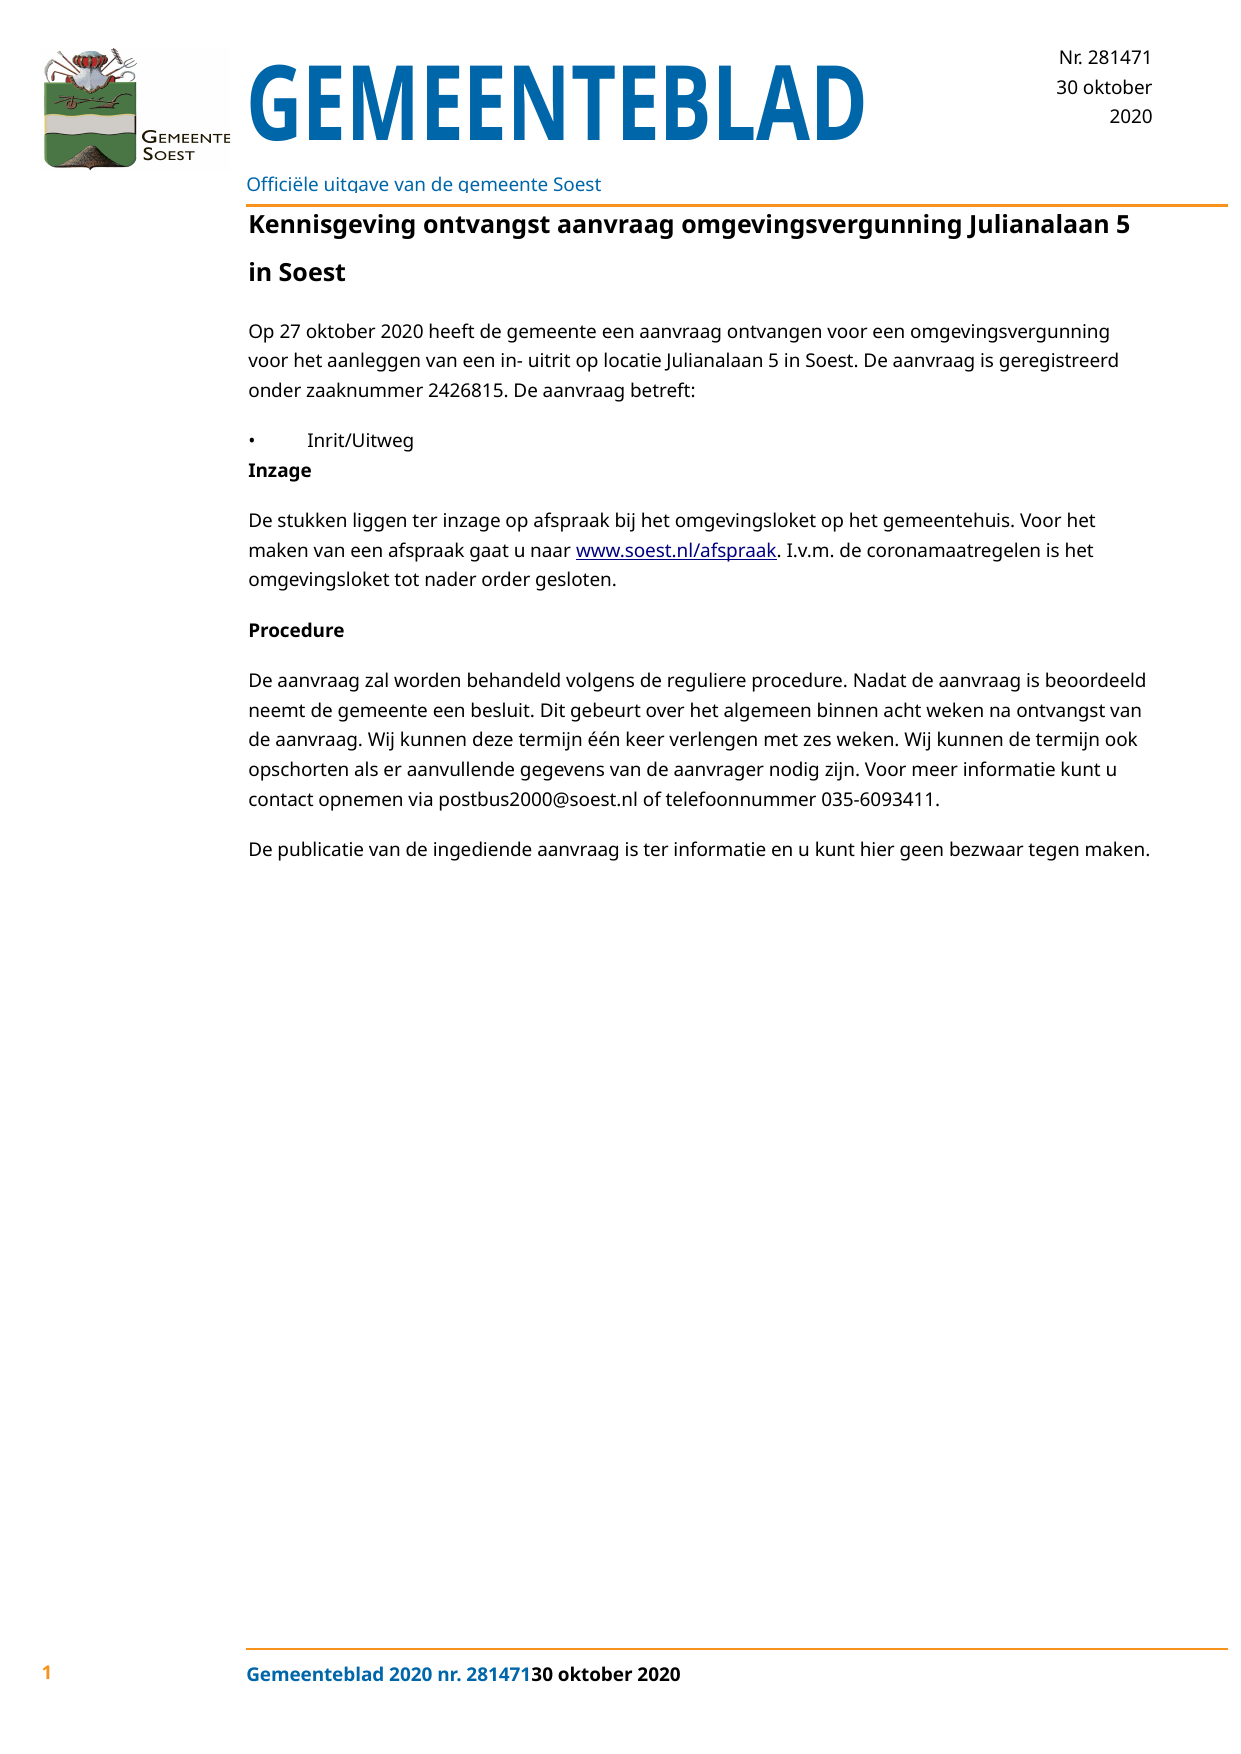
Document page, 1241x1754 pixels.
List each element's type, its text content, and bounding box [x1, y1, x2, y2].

text Op 27 oktober 2020 heeft de gemeente een aanvraag ontvangen voor een omgevingsvergunning voor het aanleggen van een in- uitrit op locatie Julianalaan 5 in Soest. De aanvraag is geregistreerd onder zaaknummer 2426815. De aanvraag betreft: [248, 318, 1152, 403]
text De publicatie van de ingediende aanvraag is ter informatie en u kunt hier geen bezwaar tegen maken. [248, 836, 1152, 862]
list Inrit/Uitweg [248, 427, 1152, 453]
picture [41, 47, 231, 172]
text Procedure [248, 617, 1152, 643]
text De aanvraag zal worden behandeld volgens de reguliere procedure. Nadat de aanvraag is beoordeeld neemt de gemeente een besluit. Dit gebeurt over het algemeen binnen acht weken na ontvangst van de aanvraag. Wij kunnen deze termijn één keer verlengen met zes weken. Wij kunnen de termijn ook opschorten als er aanvullende gegevens van de aanvrager nodig zijn. Voor meer informatie kunt u contact opnemen via postbus2000@soest.nl of telefoonnummer 035-6093411. [248, 667, 1152, 812]
text Inzage [248, 457, 1152, 483]
text Kennisgeving ontvangst aanvraag omgevingsvergunning Julianalaan 5 in Soest [248, 207, 1152, 288]
text De stukken liggen ter inzage op afspraak bij het omgevingsloket op het gemeentehuis. Voor het maken van een afspraak gaat u naar www.soest.nl/afspraak. I.v.m. de coronamaatregelen is het omgevingsloket tot nader order gesloten. [248, 507, 1152, 592]
